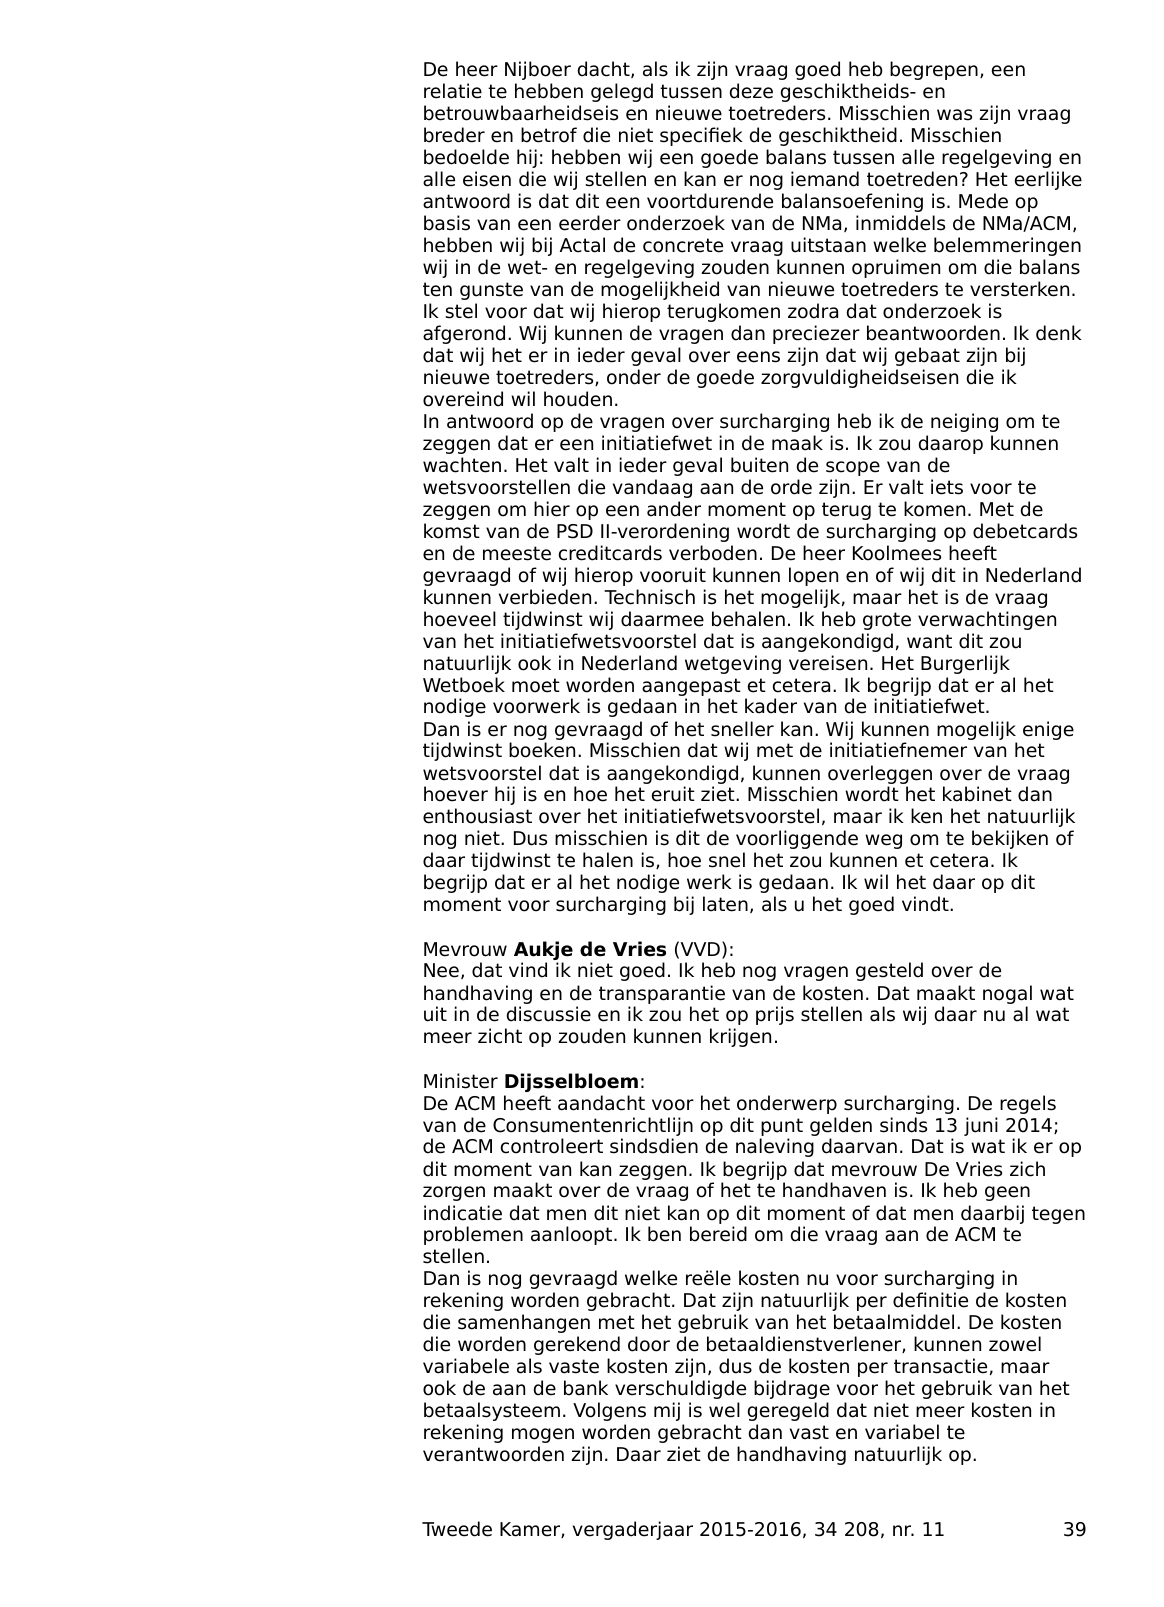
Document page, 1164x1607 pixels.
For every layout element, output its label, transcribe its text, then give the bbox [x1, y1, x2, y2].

text Mevrouw Aukje de Vries (VVD): [422, 938, 1087, 960]
text Nee, dat vind ik niet goed. Ik heb nog vragen gesteld over de handhaving en de transparantie van de kosten. Dat maakt nogal wat uit in de discussie en ik zou het op prijs stellen als wij daar nu al wat meer zicht op zouden kunnen krijgen. [422, 960, 1087, 1048]
text De ACM heeft aandacht voor het onderwerp surcharging. De regels van de Consumentenrichtlijn op dit punt gelden sinds 13 juni 2014; de ACM controleert sindsdien de naleving daarvan. Dat is wat ik er op dit moment van kan zeggen. Ik begrijp dat mevrouw De Vries zich zorgen maakt over de vraag of het te handhaven is. Ik heb geen indicatie dat men dit niet kan op dit moment of dat men daarbij tegen problemen aanloopt. Ik ben bereid om die vraag aan de ACM te stellen. [422, 1092, 1087, 1268]
text Dan is nog gevraagd welke reële kosten nu voor surcharging in rekening worden gebracht. Dat zijn natuurlijk per definitie de kosten die samenhangen met het gebruik van het betaalmiddel. De kosten die worden gerekend door de betaaldienstverlener, kunnen zowel variabele als vaste kosten zijn, dus de kosten per transactie, maar ook de aan de bank verschuldigde bijdrage voor het gebruik van het betaalsysteem. Volgens mij is wel geregeld dat niet meer kosten in rekening mogen worden gebracht dan vast en variabel te verantwoorden zijn. Daar ziet de handhaving natuurlijk op. [422, 1268, 1087, 1466]
text Minister Dijsselbloem: [422, 1071, 1087, 1092]
text In antwoord op de vragen over surcharging heb ik de neiging om te zeggen dat er een initiatiefwet in de maak is. Ik zou daarop kunnen wachten. Het valt in ieder geval buiten de scope van de wetsvoorstellen die vandaag aan de orde zijn. Er valt iets voor te zeggen om hier op een ander moment op terug te komen. Met de komst van de PSD II-verordening wordt de surcharging op debetcards en de meeste creditcards verboden. De heer Koolmees heeft gevraagd of wij hierop vooruit kunnen lopen en of wij dit in Nederland kunnen verbieden. Technisch is het mogelijk, maar het is de vraag hoeveel tijdwinst wij daarmee behalen. Ik heb grote verwachtingen van het initiatiefwetsvoorstel dat is aangekondigd, want dit zou natuurlijk ook in Nederland wetgeving vereisen. Het Burgerlijk Wetboek moet worden aangepast et cetera. Ik begrijp dat er al het nodige voorwerk is gedaan in het kader van de initiatiefwet. [422, 411, 1087, 718]
text De heer Nijboer dacht, als ik zijn vraag goed heb begrepen, een relatie te hebben gelegd tussen deze geschiktheids- en betrouwbaarheidseis en nieuwe toetreders. Misschien was zijn vraag breder en betrof die niet specifiek de geschiktheid. Misschien bedoelde hij: hebben wij een goede balans tussen alle regelgeving en alle eisen die wij stellen en kan er nog iemand toetreden? Het eerlijke antwoord is dat dit een voortdurende balansoefening is. Mede op basis van een eerder onderzoek van de NMa, inmiddels de NMa/ACM, hebben wij bij Actal de concrete vraag uitstaan welke belemmeringen wij in de wet- en regelgeving zouden kunnen opruimen om die balans ten gunste van de mogelijkheid van nieuwe toetreders te versterken. Ik stel voor dat wij hierop terugkomen zodra dat onderzoek is afgerond. Wij kunnen de vragen dan preciezer beantwoorden. Ik denk dat wij het er in ieder geval over eens zijn dat wij gebaat zijn bij nieuwe toetreders, onder de goede zorgvuldigheidseisen die ik overeind wil houden. [422, 59, 1087, 411]
text Dan is er nog gevraagd of het sneller kan. Wij kunnen mogelijk enige tijdwinst boeken. Misschien dat wij met de initiatiefnemer van het wetsvoorstel dat is aangekondigd, kunnen overleggen over de vraag hoever hij is en hoe het eruit ziet. Misschien wordt het kabinet dan enthousiast over het initiatiefwetsvoorstel, maar ik ken het natuurlijk nog niet. Dus misschien is dit de voorliggende weg om te bekijken of daar tijdwinst te halen is, hoe snel het zou kunnen et cetera. Ik begrijp dat er al het nodige werk is gedaan. Ik wil het daar op dit moment voor surcharging bij laten, als u het goed vindt. [422, 718, 1087, 916]
